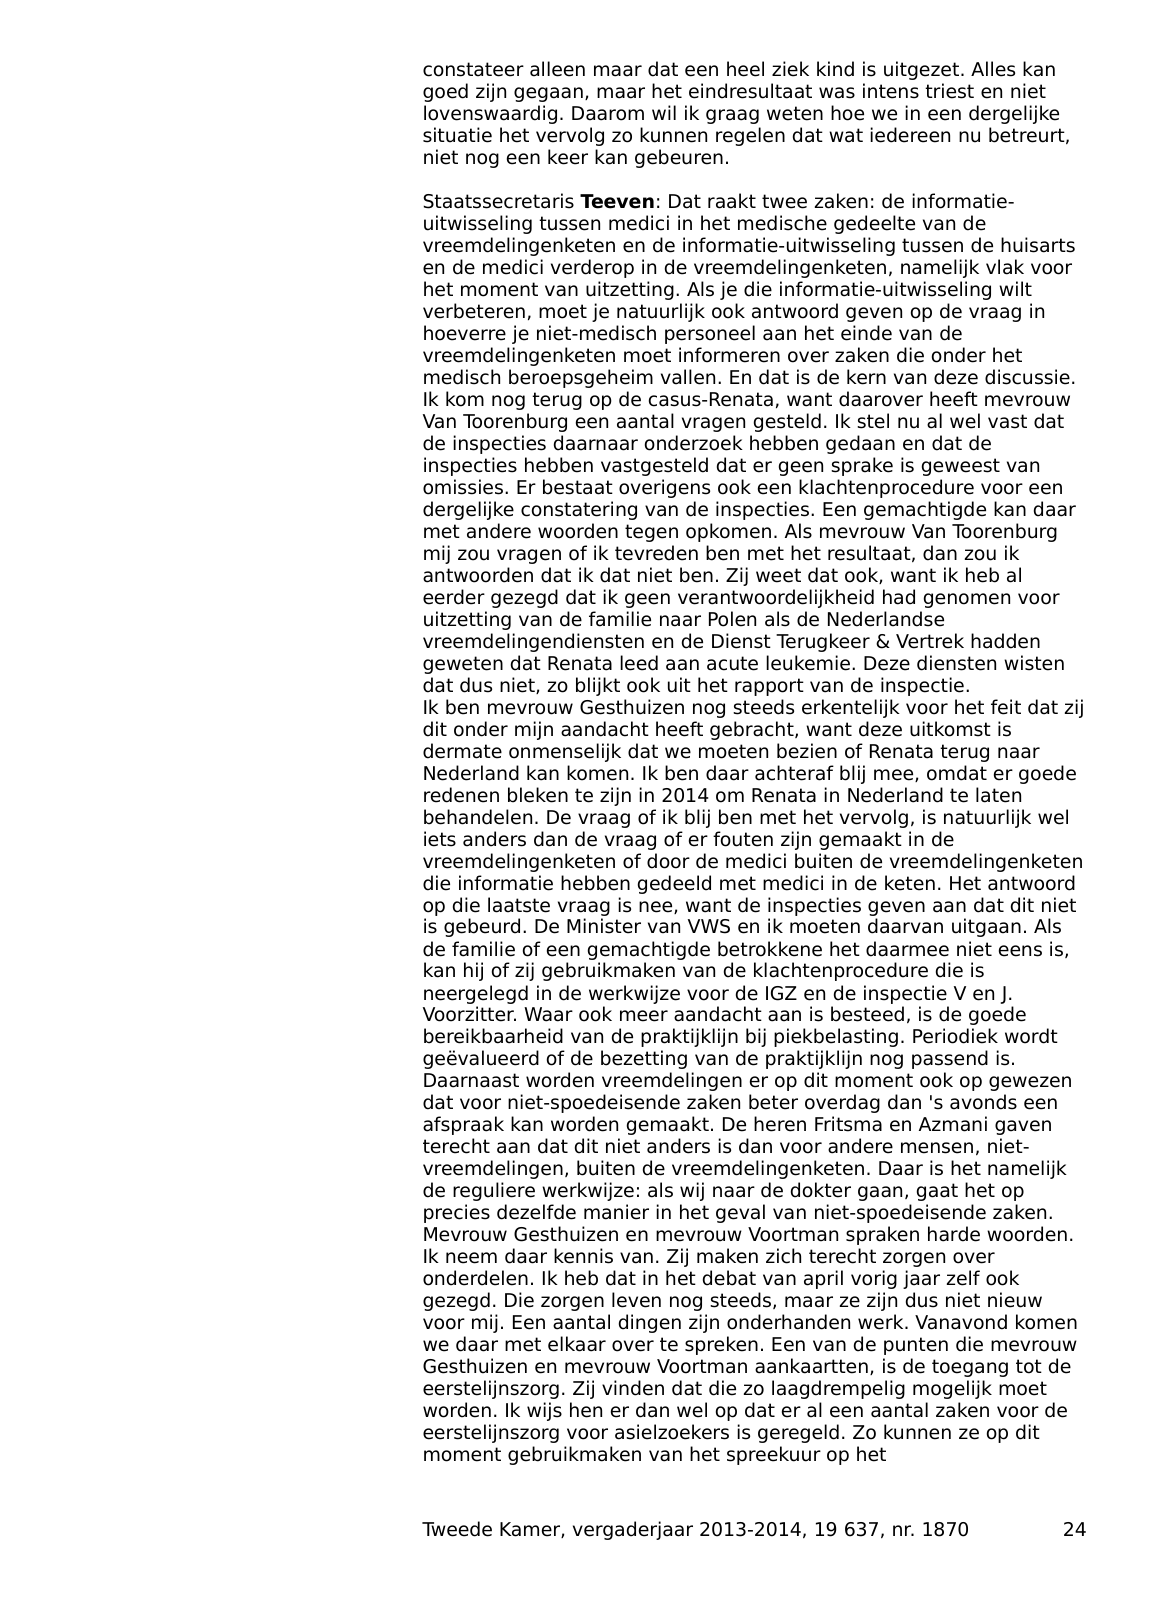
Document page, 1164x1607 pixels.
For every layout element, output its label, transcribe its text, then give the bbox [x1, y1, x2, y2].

text Voorzitter. Waar ook meer aandacht aan is besteed, is de goede bereikbaarheid van de praktijklijn bij piekbelasting. Periodiek wordt geëvalueerd of de bezetting van de praktijklijn nog passend is. Daarnaast worden vreemdelingen er op dit moment ook op gewezen dat voor niet-spoedeisende zaken beter overdag dan 's avonds een afspraak kan worden gemaakt. De heren Fritsma en Azmani gaven terecht aan dat dit niet anders is dan voor andere mensen, niet-vreemdelingen, buiten de vreemdelingenketen. Daar is het namelijk de reguliere werkwijze: als wij naar de dokter gaan, gaat het op precies dezelfde manier in het geval van niet-spoedeisende zaken. [422, 1004, 1087, 1224]
text Ik kom nog terug op de casus-Renata, want daarover heeft mevrouw Van Toorenburg een aantal vragen gesteld. Ik stel nu al wel vast dat de inspecties daarnaar onderzoek hebben gedaan en dat de inspecties hebben vastgesteld dat er geen sprake is geweest van omissies. Er bestaat overigens ook een klachtenprocedure voor een dergelijke constatering van de inspecties. Een gemachtigde kan daar met andere woorden tegen opkomen. Als mevrouw Van Toorenburg mij zou vragen of ik tevreden ben met het resultaat, dan zou ik antwoorden dat ik dat niet ben. Zij weet dat ook, want ik heb al eerder gezegd dat ik geen verantwoordelijkheid had genomen voor uitzetting van de familie naar Polen als de Nederlandse vreemdelingendiensten en de Dienst Terugkeer & Vertrek hadden geweten dat Renata leed aan acute leukemie. Deze diensten wisten dat dus niet, zo blijkt ook uit het rapport van de inspectie. [422, 389, 1087, 697]
text Staatssecretaris Teeven: Dat raakt twee zaken: de informatie-uitwisseling tussen medici in het medische gedeelte van de vreemdelingenketen en de informatie-uitwisseling tussen de huisarts en de medici verderop in de vreemdelingenketen, namelijk vlak voor het moment van uitzetting. Als je die informatie-uitwisseling wilt verbeteren, moet je natuurlijk ook antwoord geven op de vraag in hoeverre je niet-medisch personeel aan het einde van de vreemdelingenketen moet informeren over zaken die onder het medisch beroepsgeheim vallen. En dat is de kern van deze discussie. [422, 191, 1087, 389]
text constateer alleen maar dat een heel ziek kind is uitgezet. Alles kan goed zijn gegaan, maar het eindresultaat was intens triest en niet lovenswaardig. Daarom wil ik graag weten hoe we in een dergelijke situatie het vervolg zo kunnen regelen dat wat iedereen nu betreurt, niet nog een keer kan gebeuren. [422, 59, 1087, 169]
text Ik ben mevrouw Gesthuizen nog steeds erkentelijk voor het feit dat zij dit onder mijn aandacht heeft gebracht, want deze uitkomst is dermate onmenselijk dat we moeten bezien of Renata terug naar Nederland kan komen. Ik ben daar achteraf blij mee, omdat er goede redenen bleken te zijn in 2014 om Renata in Nederland te laten behandelen. De vraag of ik blij ben met het vervolg, is natuurlijk wel iets anders dan de vraag of er fouten zijn gemaakt in de vreemdelingenketen of door de medici buiten de vreemdelingenketen die informatie hebben gedeeld met medici in de keten. Het antwoord op die laatste vraag is nee, want de inspecties geven aan dat dit niet is gebeurd. De Minister van VWS en ik moeten daarvan uitgaan. Als de familie of een gemachtigde betrokkene het daarmee niet eens is, kan hij of zij gebruikmaken van de klachtenprocedure die is neergelegd in de werkwijze voor de IGZ en de inspectie V en J. [422, 697, 1087, 1004]
text Mevrouw Gesthuizen en mevrouw Voortman spraken harde woorden. Ik neem daar kennis van. Zij maken zich terecht zorgen over onderdelen. Ik heb dat in het debat van april vorig jaar zelf ook gezegd. Die zorgen leven nog steeds, maar ze zijn dus niet nieuw voor mij. Een aantal dingen zijn onderhanden werk. Vanavond komen we daar met elkaar over te spreken. Een van de punten die mevrouw Gesthuizen en mevrouw Voortman aankaartten, is de toegang tot de eerstelijnszorg. Zij vinden dat die zo laagdrempelig mogelijk moet worden. Ik wijs hen er dan wel op dat er al een aantal zaken voor de eerstelijnszorg voor asielzoekers is geregeld. Zo kunnen ze op dit moment gebruikmaken van het spreekuur op het [422, 1224, 1087, 1466]
